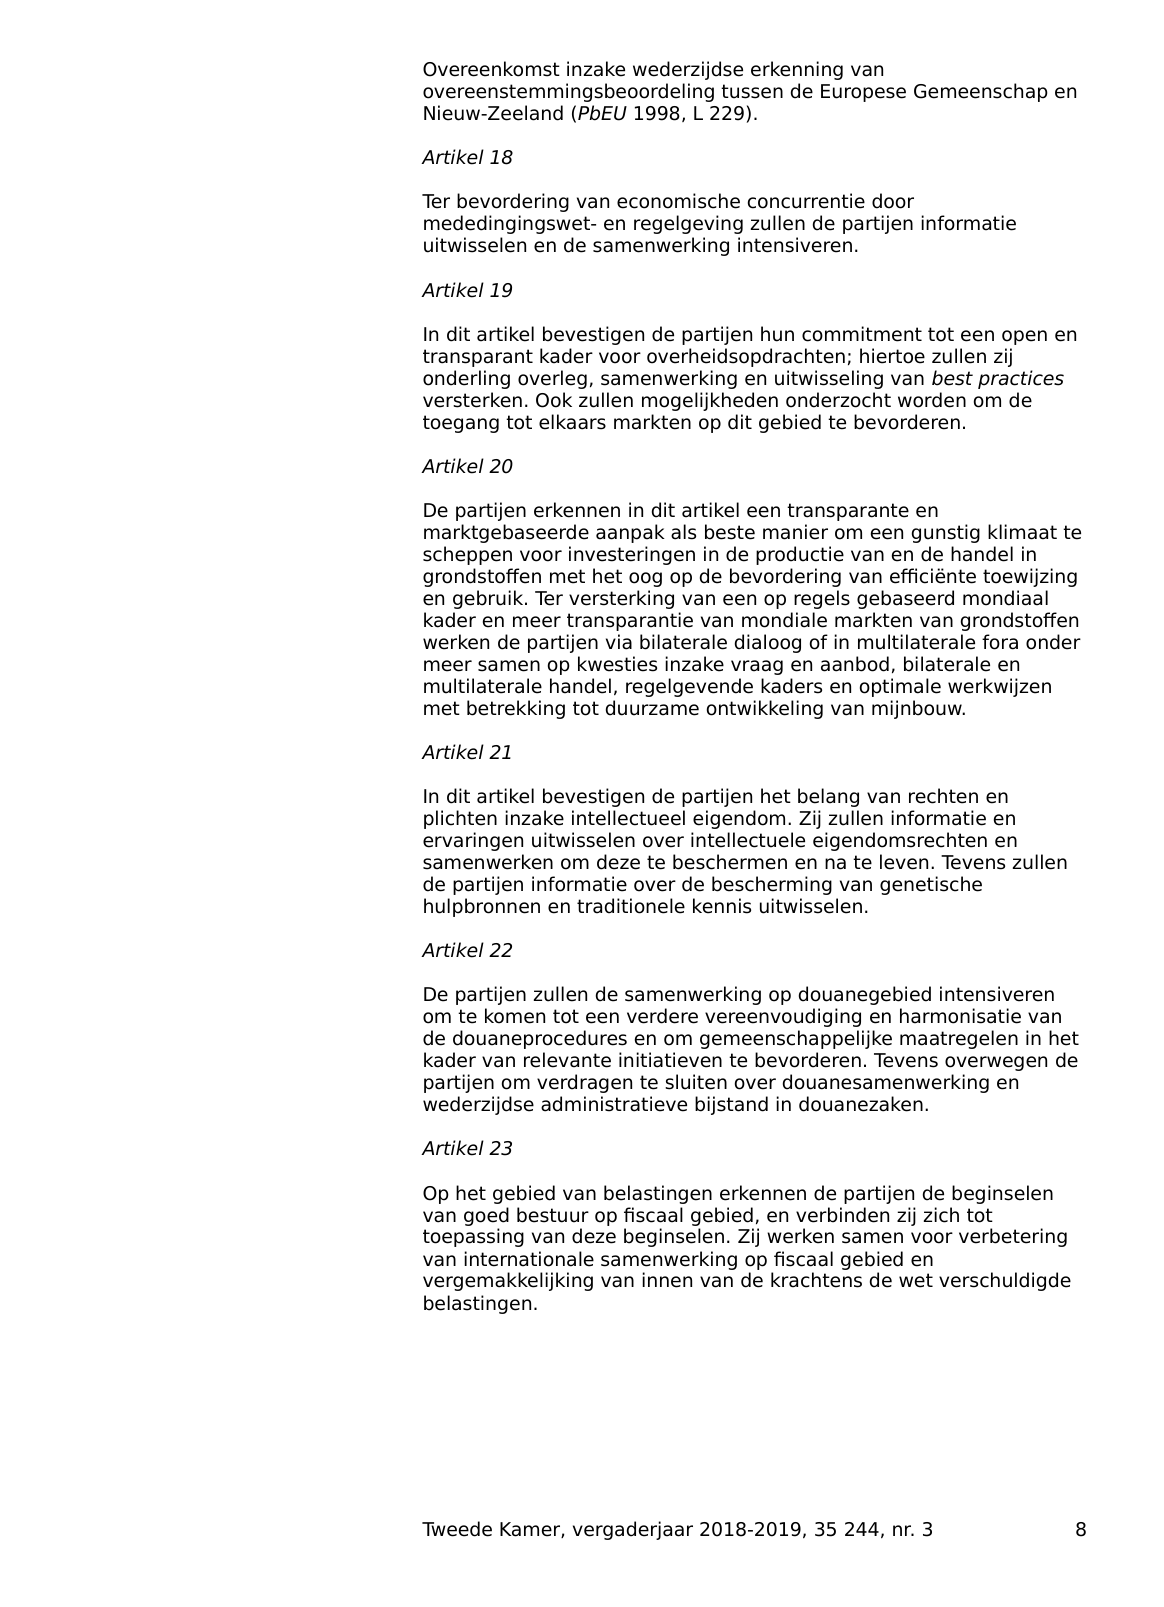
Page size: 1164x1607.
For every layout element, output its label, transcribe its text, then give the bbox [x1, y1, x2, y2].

subtitle Artikel 23 [422, 1138, 1087, 1160]
text Overeenkomst inzake wederzijdse erkenning van overeenstemmingsbeoordeling tussen de Europese Gemeenschap en Nieuw-Zeeland (PbEU 1998, L 229). [422, 59, 1087, 125]
text Op het gebied van belastingen erkennen de partijen de beginselen van goed bestuur op fiscaal gebied, en verbinden zij zich tot toepassing van deze beginselen. Zij werken samen voor verbetering van internationale samenwerking op fiscaal gebied en vergemakkelijking van innen van de krachtens de wet verschuldigde belastingen. [422, 1182, 1087, 1314]
subtitle Artikel 21 [422, 742, 1087, 764]
text De partijen erkennen in dit artikel een transparante en marktgebaseerde aanpak als beste manier om een gunstig klimaat te scheppen voor investeringen in de productie van en de handel in grondstoffen met het oog op de bevordering van efficiënte toewijzing en gebruik. Ter versterking van een op regels gebaseerd mondiaal kader en meer transparantie van mondiale markten van grondstoffen werken de partijen via bilaterale dialoog of in multilaterale fora onder meer samen op kwesties inzake vraag en aanbod, bilaterale en multilaterale handel, regelgevende kaders en optimale werkwijzen met betrekking tot duurzame ontwikkeling van mijnbouw. [422, 500, 1087, 720]
text In dit artikel bevestigen de partijen hun commitment tot een open en transparant kader voor overheidsopdrachten; hiertoe zullen zij onderling overleg, samenwerking en uitwisseling van best practices versterken. Ook zullen mogelijkheden onderzocht worden om de toegang tot elkaars markten op dit gebied te bevorderen. [422, 324, 1087, 433]
subtitle Artikel 18 [422, 147, 1087, 169]
subtitle Artikel 22 [422, 940, 1087, 962]
text De partijen zullen de samenwerking op douanegebied intensiveren om te komen tot een verdere vereenvoudiging en harmonisatie van de douaneprocedures en om gemeenschappelijke maatregelen in het kader van relevante initiatieven te bevorderen. Tevens overwegen de partijen om verdragen te sluiten over douanesamenwerking en wederzijdse administratieve bijstand in douanezaken. [422, 984, 1087, 1116]
subtitle Artikel 20 [422, 456, 1087, 478]
text Ter bevordering van economische concurrentie door mededingingswet- en regelgeving zullen de partijen informatie uitwisselen en de samenwerking intensiveren. [422, 191, 1087, 257]
text In dit artikel bevestigen de partijen het belang van rechten en plichten inzake intellectueel eigendom. Zij zullen informatie en ervaringen uitwisselen over intellectuele eigendomsrechten en samenwerken om deze te beschermen en na te leven. Tevens zullen de partijen informatie over de bescherming van genetische hulpbronnen en traditionele kennis uitwisselen. [422, 786, 1087, 918]
subtitle Artikel 19 [422, 279, 1087, 301]
